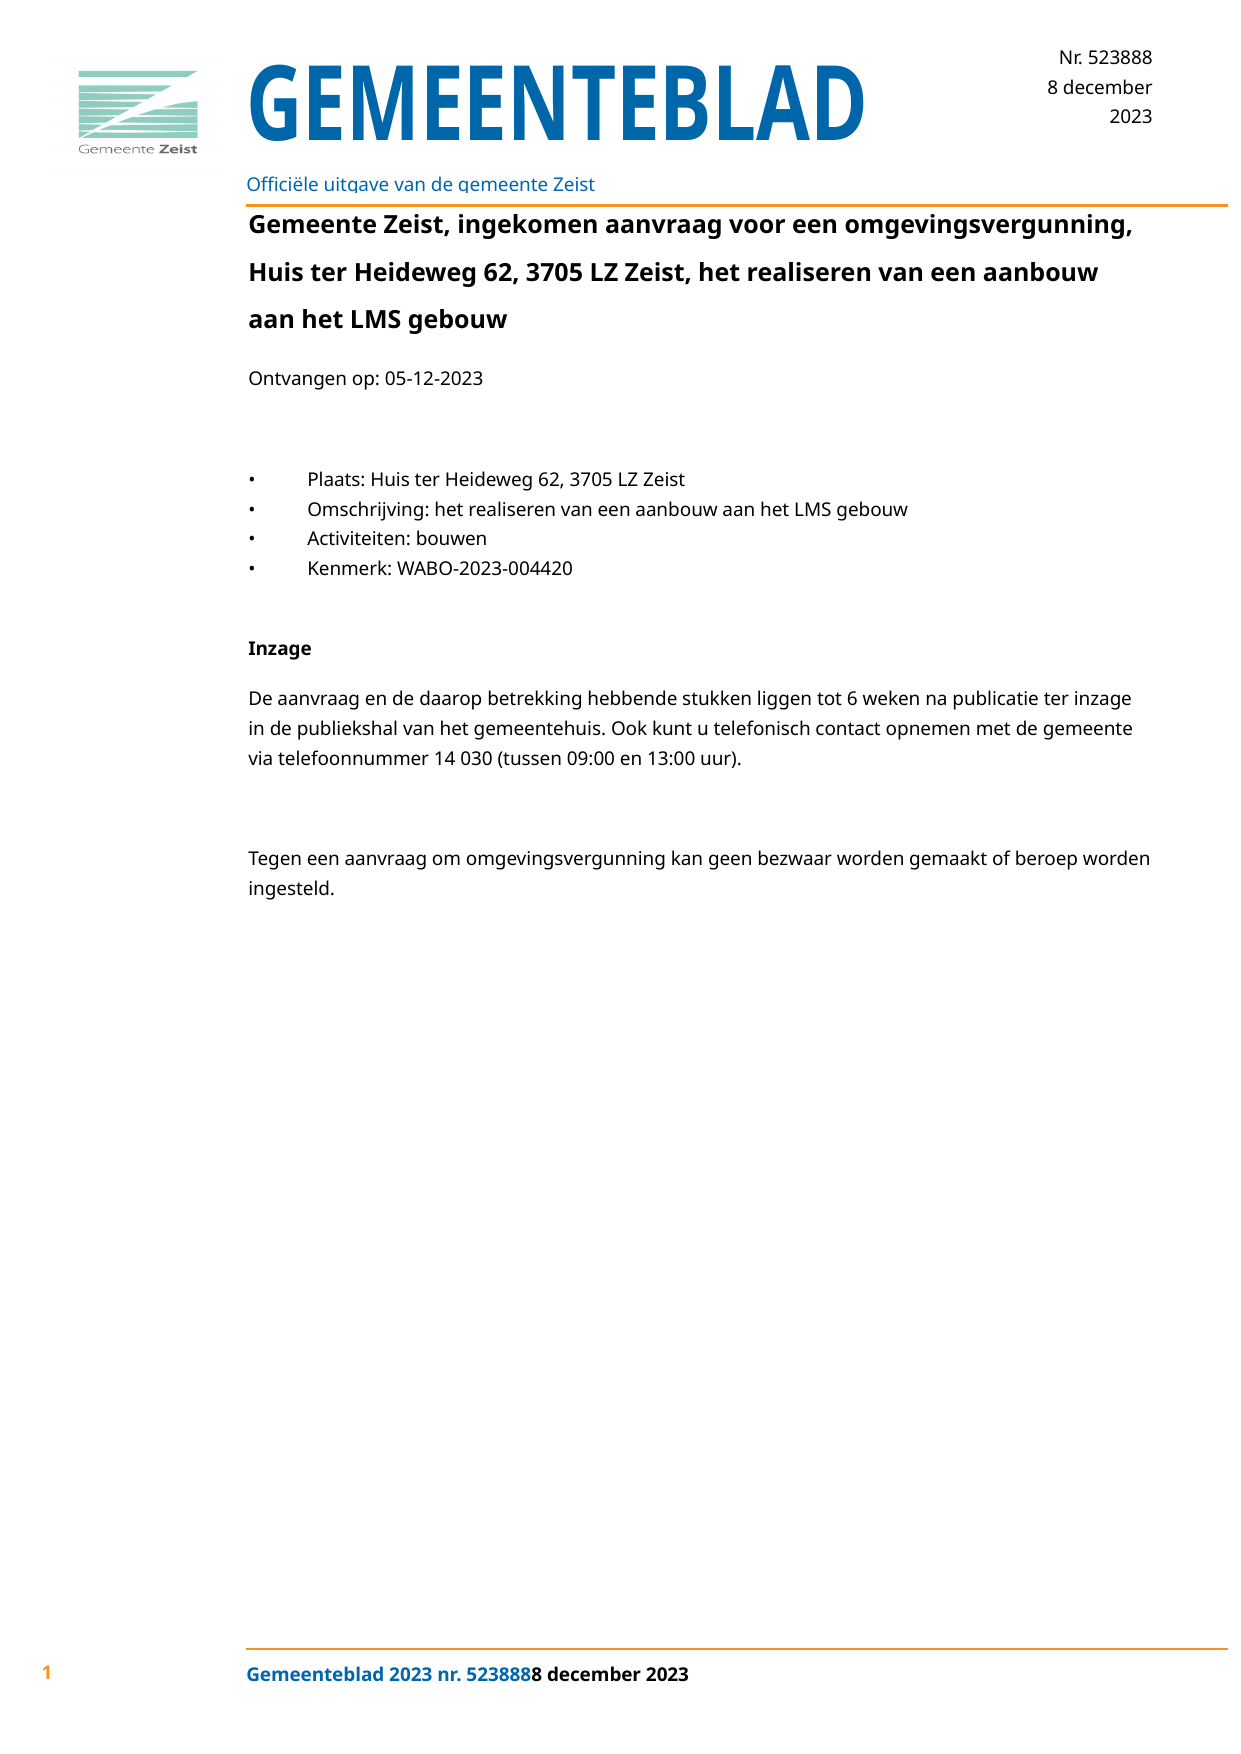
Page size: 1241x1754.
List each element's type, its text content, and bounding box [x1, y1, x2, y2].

text Ontvangen op: 05-12-2023 [248, 366, 1152, 391]
list Omschrijving: het realiseren van een aanbouw aan het LMS gebouw [248, 496, 1152, 522]
list Activiteiten: bouwen [248, 526, 1152, 551]
list Kenmerk: WABO-2023-004420 [248, 555, 1152, 581]
text Gemeente Zeist, ingekomen aanvraag voor een omgevingsvergunning, Huis ter Heideweg 62, 3705 LZ Zeist, het realiseren van een aanbouw aan het LMS gebouw [248, 207, 1152, 336]
text Inzage [248, 635, 1152, 661]
text De aanvraag en de daarop betrekking hebbende stukken liggen tot 6 weken na publicatie ter inzage in de publiekshal van het gemeentehuis. Ook kunt u telefonisch contact opnemen met de gemeente via telefoonnummer 14 030 (tussen 09:00 en 13:00 uur). [248, 686, 1152, 770]
picture [41, 47, 231, 172]
list Plaats: Huis ter Heideweg 62, 3705 LZ Zeist [248, 466, 1152, 492]
text Tegen een aanvraag om omgevingsvergunning kan geen bezwaar worden gemaakt of beroep worden ingesteld. [248, 846, 1152, 901]
